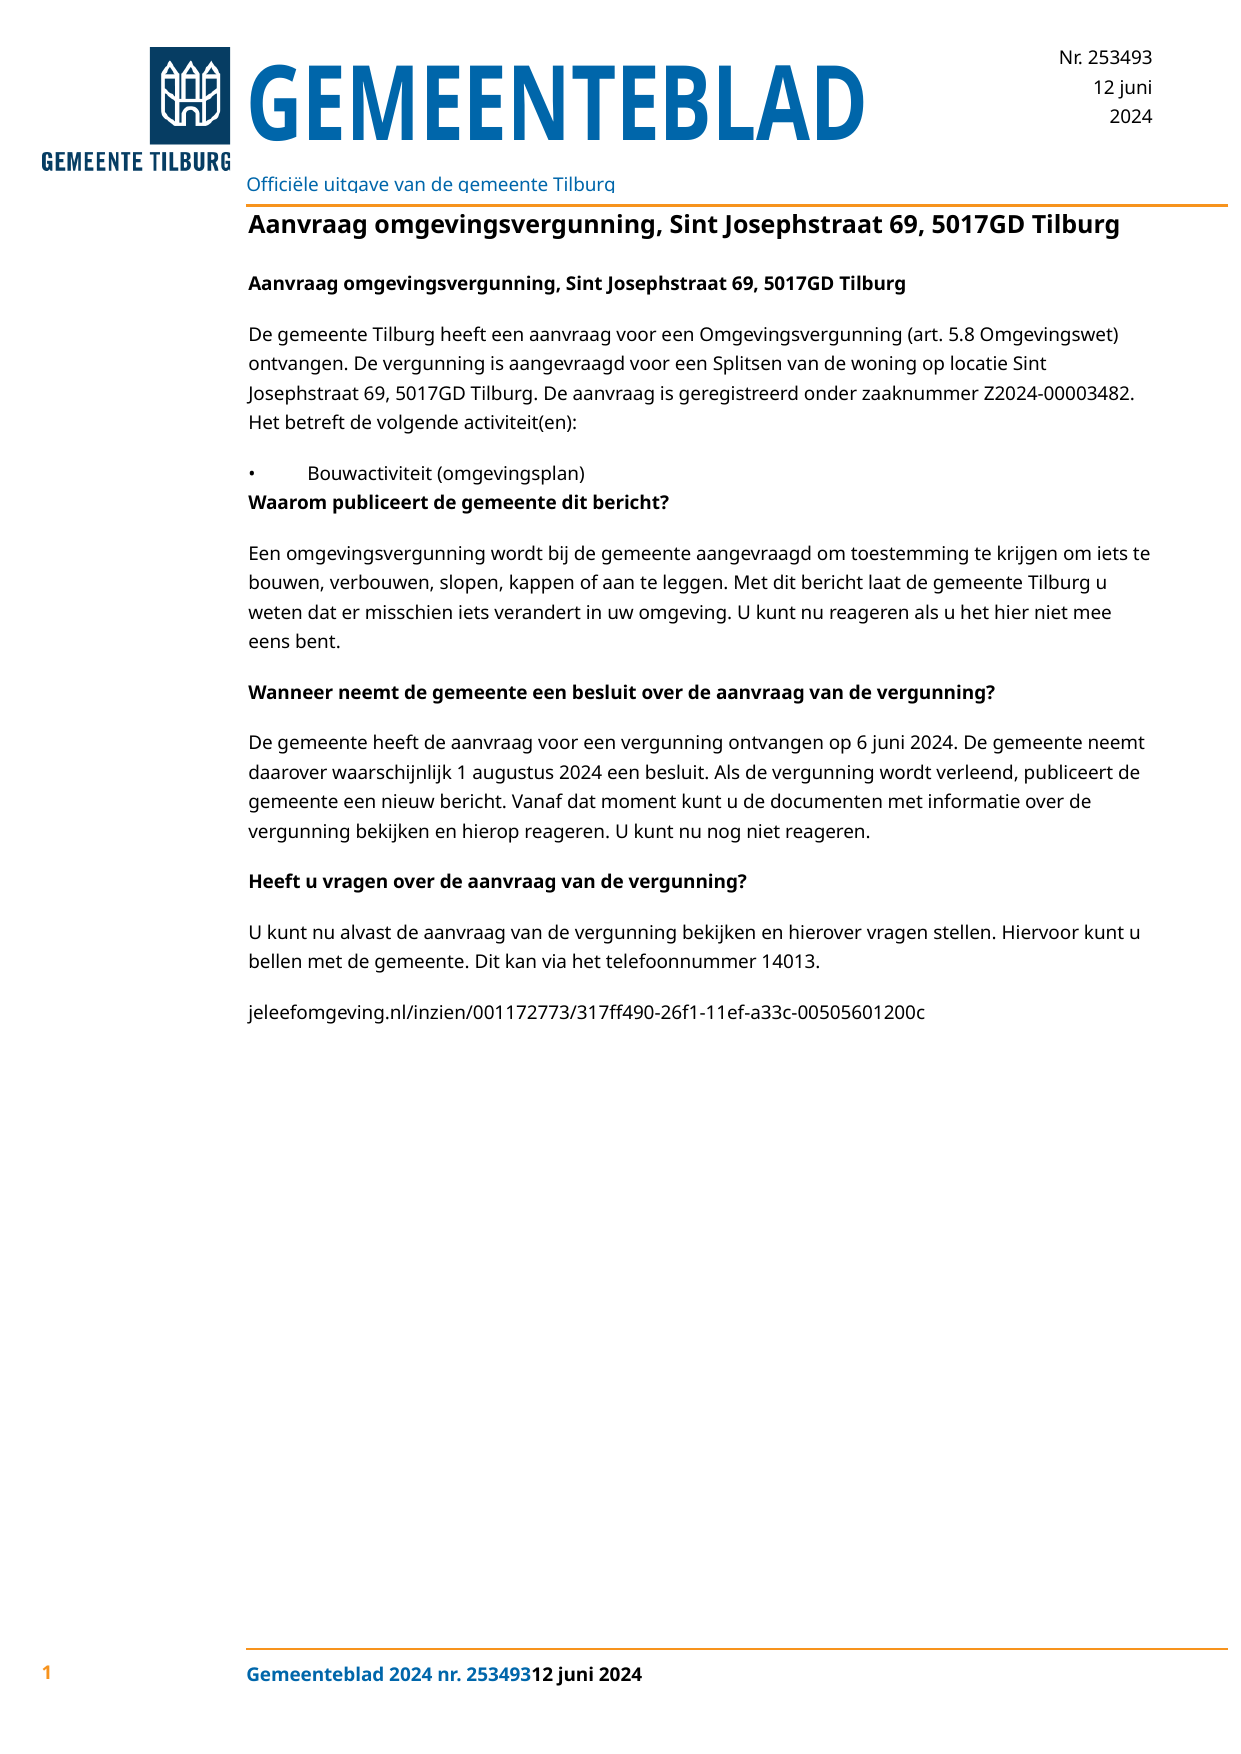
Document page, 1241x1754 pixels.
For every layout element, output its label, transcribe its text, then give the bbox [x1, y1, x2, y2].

picture [41, 47, 231, 172]
list Bouwactiviteit (omgevingsplan) [248, 460, 1152, 486]
text U kunt nu alvast de aanvraag van de vergunning bekijken en hierover vragen stellen. Hiervoor kunt u bellen met de gemeente. Dit kan via het telefoonnummer 14013. [248, 919, 1152, 974]
text Aanvraag omgevingsvergunning, Sint Josephstraat 69, 5017GD Tilburg [248, 270, 1152, 296]
text Een omgevingsvergunning wordt bij de gemeente aangevraagd om toestemming te krijgen om iets te bouwen, verbouwen, slopen, kappen of aan te leggen. Met dit bericht laat de gemeente Tilburg u weten dat er misschien iets verandert in uw omgeving. U kunt nu reageren als u het hier niet mee eens bent. [248, 540, 1152, 654]
text De gemeente Tilburg heeft een aanvraag voor een Omgevingsvergunning (art. 5.8 Omgevingswet) ontvangen. De vergunning is aangevraagd voor een Splitsen van de woning op locatie Sint Josephstraat 69, 5017GD Tilburg. De aanvraag is geregistreerd onder zaaknummer Z2024-00003482. Het betreft de volgende activiteit(en): [248, 321, 1152, 435]
text Heeft u vragen over de aanvraag van de vergunning? [248, 869, 1152, 894]
text Waarom publiceert de gemeente dit bericht? [248, 489, 1152, 515]
text jeleefomgeving.nl/inzien/001172773/317ff490-26f1-11ef-a33c-00505601200c [248, 999, 1152, 1025]
text De gemeente heeft de aanvraag voor een vergunning ontvangen op 6 juni 2024. De gemeente neemt daarover waarschijnlijk 1 augustus 2024 een besluit. Als de vergunning wordt verleend, publiceert de gemeente een nieuw bericht. Vanaf dat moment kunt u de documenten met informatie over de vergunning bekijken en hierop reageren. U kunt nu nog niet reageren. [248, 729, 1152, 844]
text Aanvraag omgevingsvergunning, Sint Josephstraat 69, 5017GD Tilburg [248, 207, 1152, 241]
text Wanneer neemt de gemeente een besluit over de aanvraag van de vergunning? [248, 679, 1152, 705]
